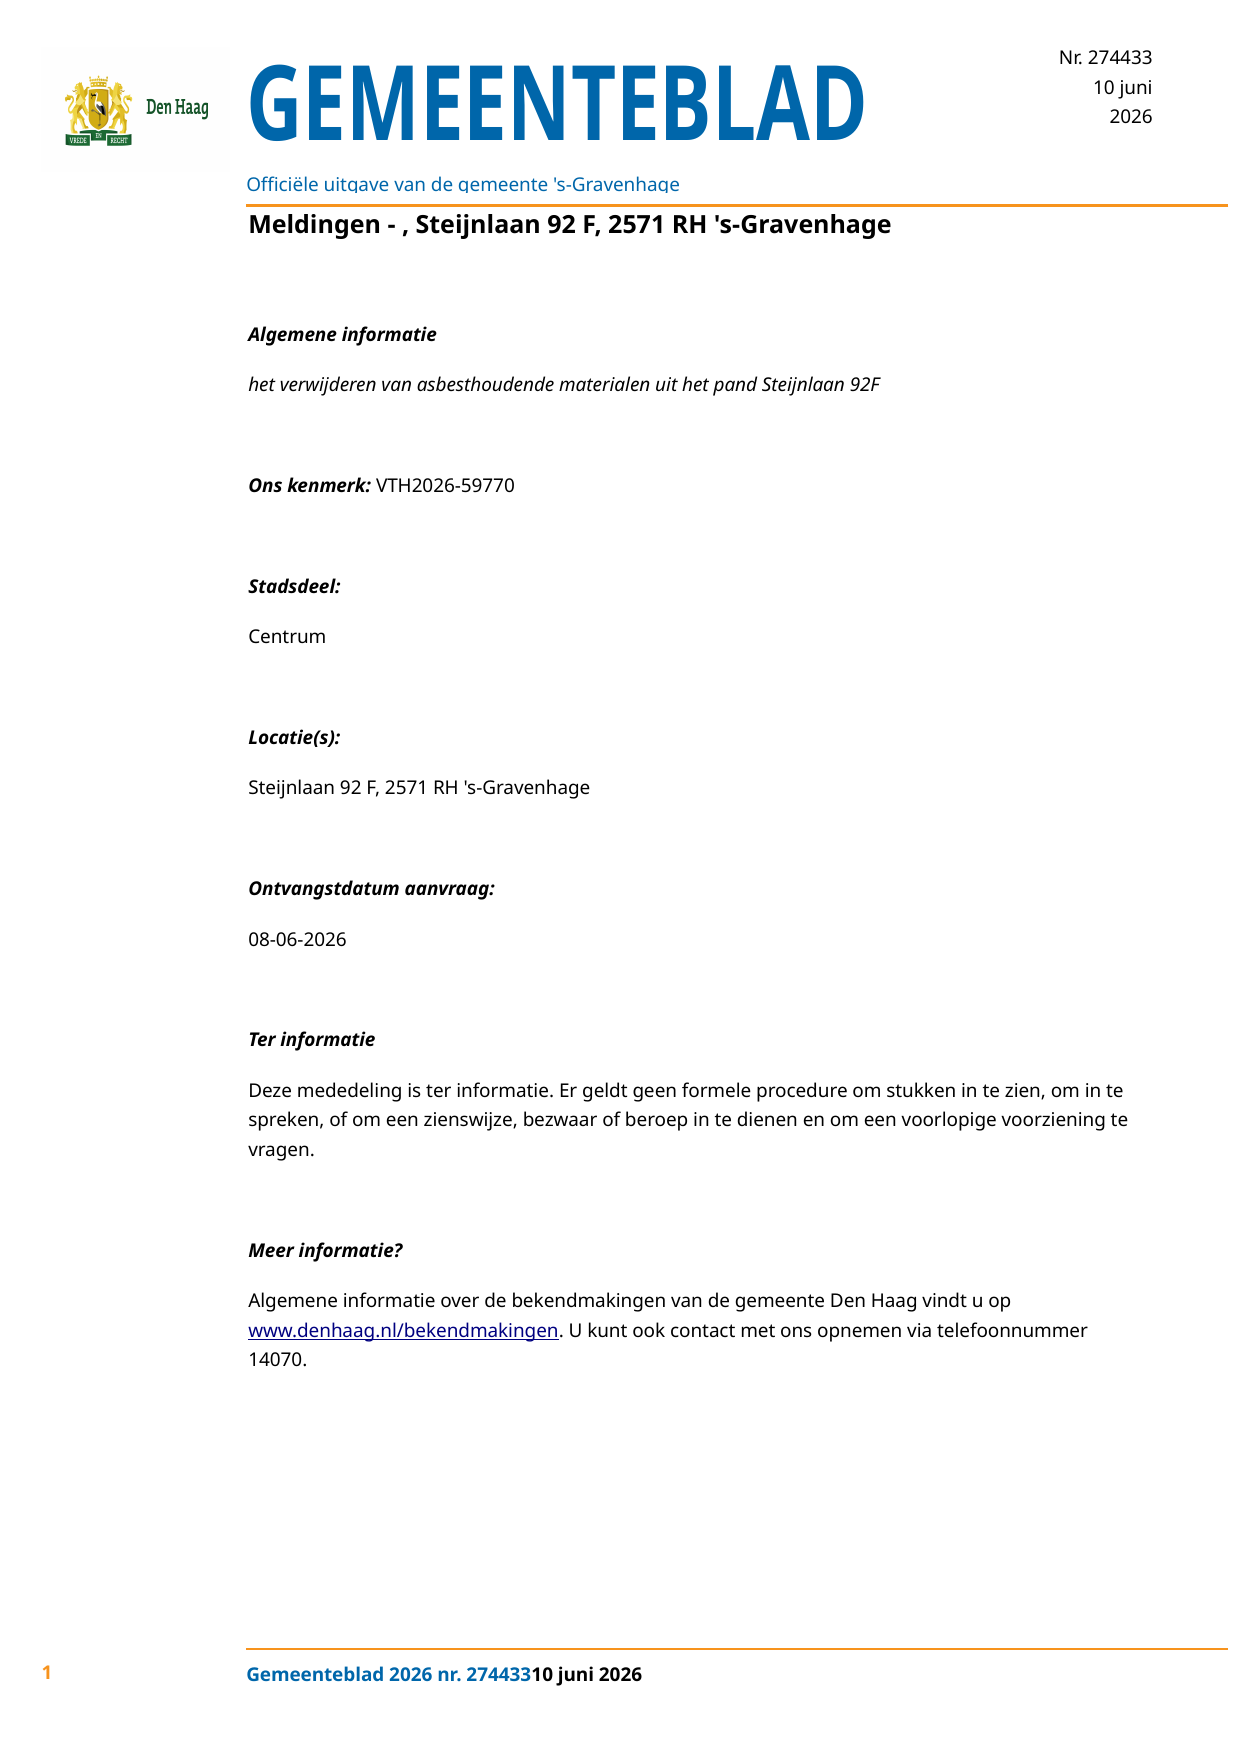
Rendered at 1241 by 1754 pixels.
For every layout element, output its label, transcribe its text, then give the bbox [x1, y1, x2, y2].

text Meer informatie? [248, 1237, 1152, 1263]
text Ontvangstdatum aanvraag: [248, 875, 1152, 901]
text Steijnlaan 92 F, 2571 RH 's-Gravenhage [248, 774, 1152, 800]
text 08-06-2026 [248, 926, 1152, 951]
text Algemene informatie over de bekendmakingen van de gemeente Den Haag vindt u op www.denhaag.nl/bekendmakingen. U kunt ook contact met ons opnemen via telefoonnummer 14070. [248, 1287, 1152, 1372]
text Deze mededeling is ter informatie. Er geldt geen formele procedure om stukken in te zien, om in te spreken, of om een zienswijze, bezwaar of beroep in te dienen en om een voorlopige voorziening te vragen. [248, 1077, 1152, 1162]
text Meldingen - , Steijnlaan 92 F, 2571 RH 's-Gravenhage [248, 207, 1152, 241]
text Ons kenmerk: VTH2026-59770 [248, 472, 1152, 498]
text Ter informatie [248, 1027, 1152, 1052]
text Stadsdeel: [248, 573, 1152, 598]
picture [41, 47, 231, 172]
text Locatie(s): [248, 724, 1152, 750]
text het verwijderen van asbesthoudende materialen uit het pand Steijnlaan 92F [248, 371, 1152, 397]
text Centrum [248, 623, 1152, 649]
text Algemene informatie [248, 321, 1152, 346]
